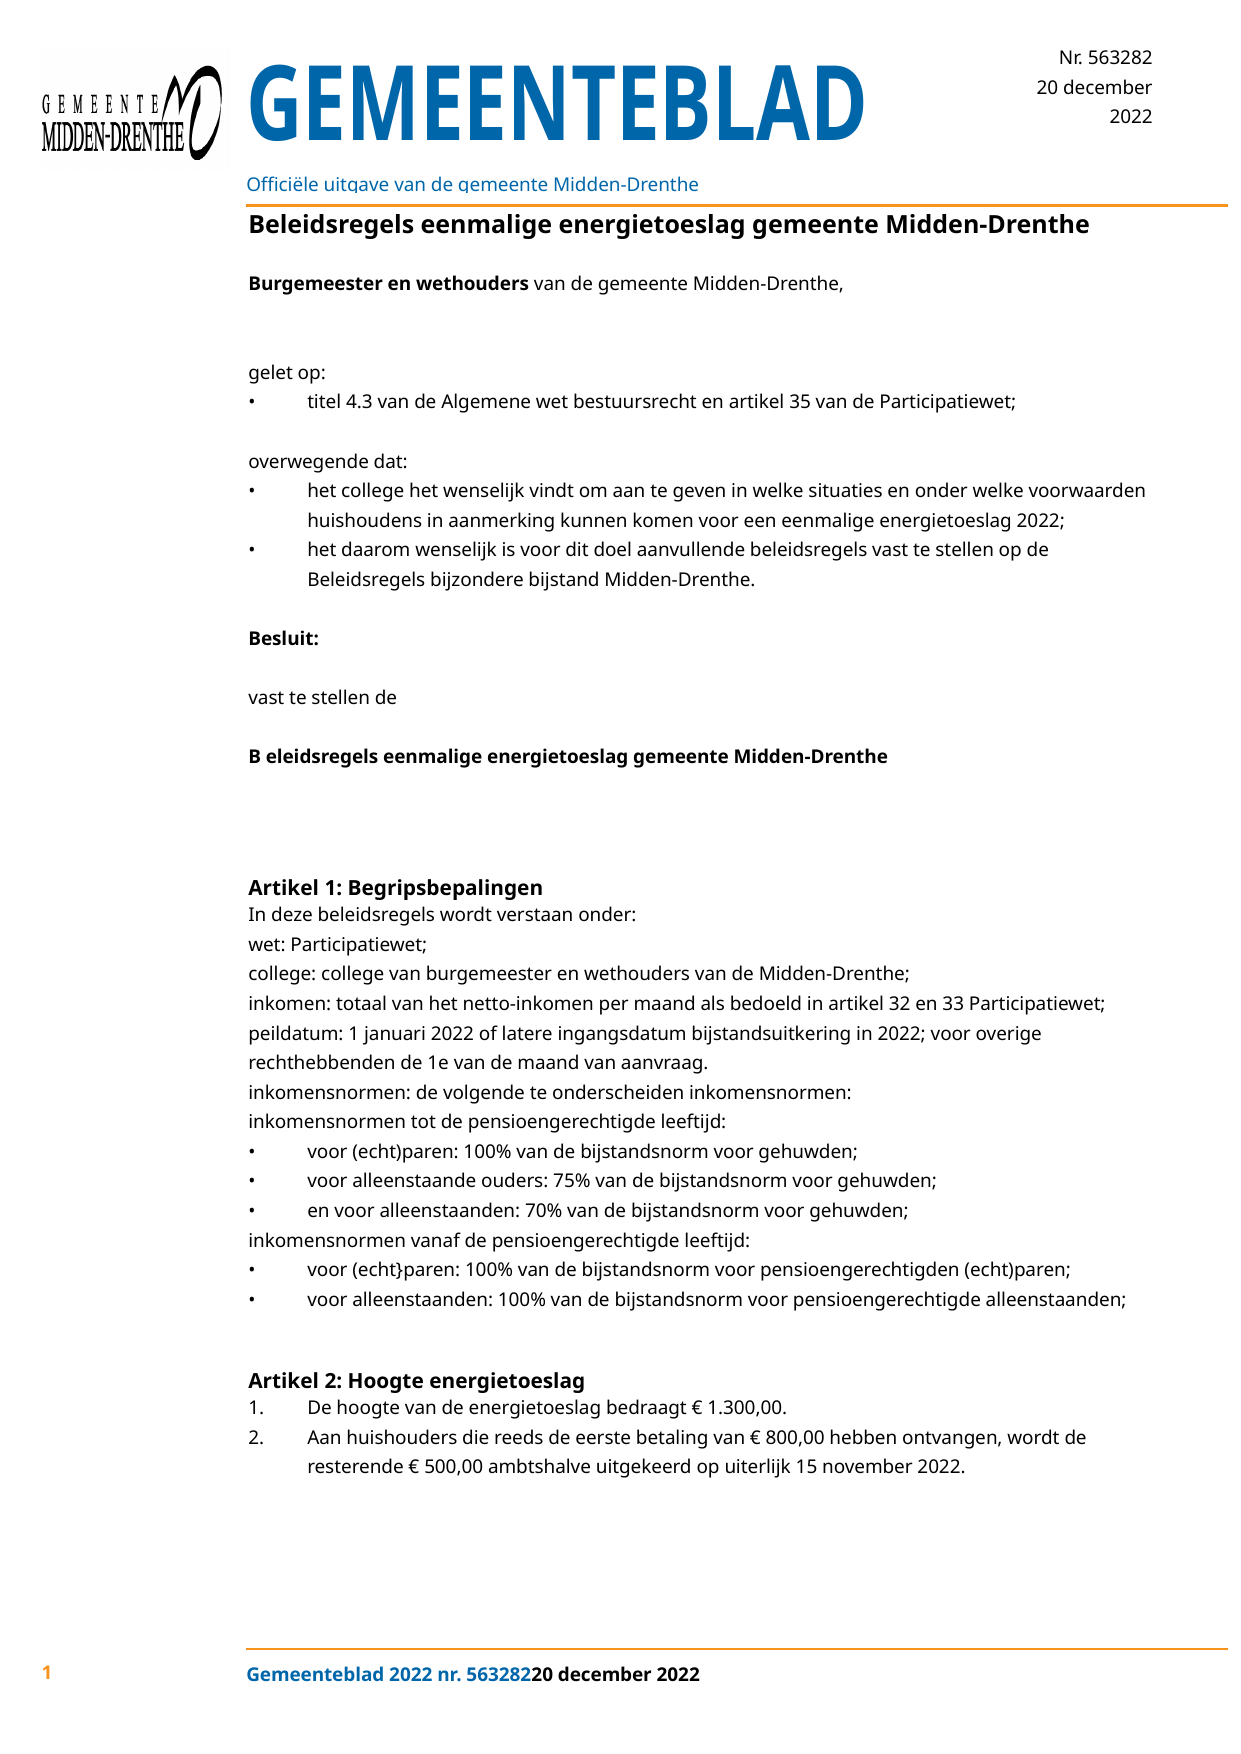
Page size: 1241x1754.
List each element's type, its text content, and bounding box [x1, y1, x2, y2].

list het daarom wenselijk is voor dit doel aanvullende beleidsregels vast te stellen op de Beleidsregels bijzondere bijstand Midden-Drenthe. [248, 537, 1152, 592]
picture [41, 47, 231, 172]
list voor alleenstaanden: 100% van de bijstandsnorm voor pensioengerechtigde alleenstaanden; [248, 1286, 1152, 1312]
text overwegende dat: [248, 448, 1152, 473]
list Aan huishouders die reeds de eerste betaling van € 800,00 hebben ontvangen, wordt de resterende € 500,00 ambtshalve uitgekeerd op uiterlijk 15 november 2022. [248, 1424, 1152, 1479]
text college: college van burgemeester en wethouders van de Midden-Drenthe; [248, 961, 1152, 986]
text Artikel 2: Hoogte energietoeslag [248, 1366, 1152, 1394]
text inkomensnormen vanaf de pensioengerechtigde leeftijd: [248, 1227, 1152, 1252]
text Burgemeester en wethouders van de gemeente Midden-Drenthe, [248, 270, 1152, 296]
text In deze beleidsregels wordt verstaan onder: [248, 901, 1152, 927]
text Beleidsregels eenmalige energietoeslag gemeente Midden-Drenthe [248, 207, 1152, 241]
text inkomen: totaal van het netto-inkomen per maand als bedoeld in artikel 32 en 33 Participatiewet; [248, 990, 1152, 1016]
text peildatum: 1 januari 2022 of latere ingangsdatum bijstandsuitkering in 2022; voor overige rechthebbenden de 1e van de maand van aanvraag. [248, 1020, 1152, 1075]
text inkomensnormen: de volgende te onderscheiden inkomensnormen: [248, 1079, 1152, 1104]
list het college het wenselijk vindt om aan te geven in welke situaties en onder welke voorwaarden huishoudens in aanmerking kunnen komen voor een eenmalige energietoeslag 2022; [248, 477, 1152, 533]
list en voor alleenstaanden: 70% van de bijstandsnorm voor gehuwden; [248, 1197, 1152, 1223]
text wet: Participatiewet; [248, 931, 1152, 957]
list voor alleenstaande ouders: 75% van de bijstandsnorm voor gehuwden; [248, 1168, 1152, 1193]
text Besluit: [248, 625, 1152, 651]
text vast te stellen de [248, 684, 1152, 710]
text B eleidsregels eenmalige energietoeslag gemeente Midden-Drenthe [248, 744, 1152, 769]
list voor (echt)paren: 100% van de bijstandsnorm voor gehuwden; [248, 1138, 1152, 1164]
text gelet op: [248, 359, 1152, 385]
text Artikel 1: Begripsbepalingen [248, 873, 1152, 901]
text inkomensnormen tot de pensioengerechtigde leeftijd: [248, 1108, 1152, 1134]
list titel 4.3 van de Algemene wet bestuursrecht en artikel 35 van de Participatiewet; [248, 389, 1152, 414]
list De hoogte van de energietoeslag bedraagt € 1.300,00. [248, 1394, 1152, 1420]
list voor (echt}paren: 100% van de bijstandsnorm voor pensioengerechtigden (echt)paren; [248, 1256, 1152, 1282]
